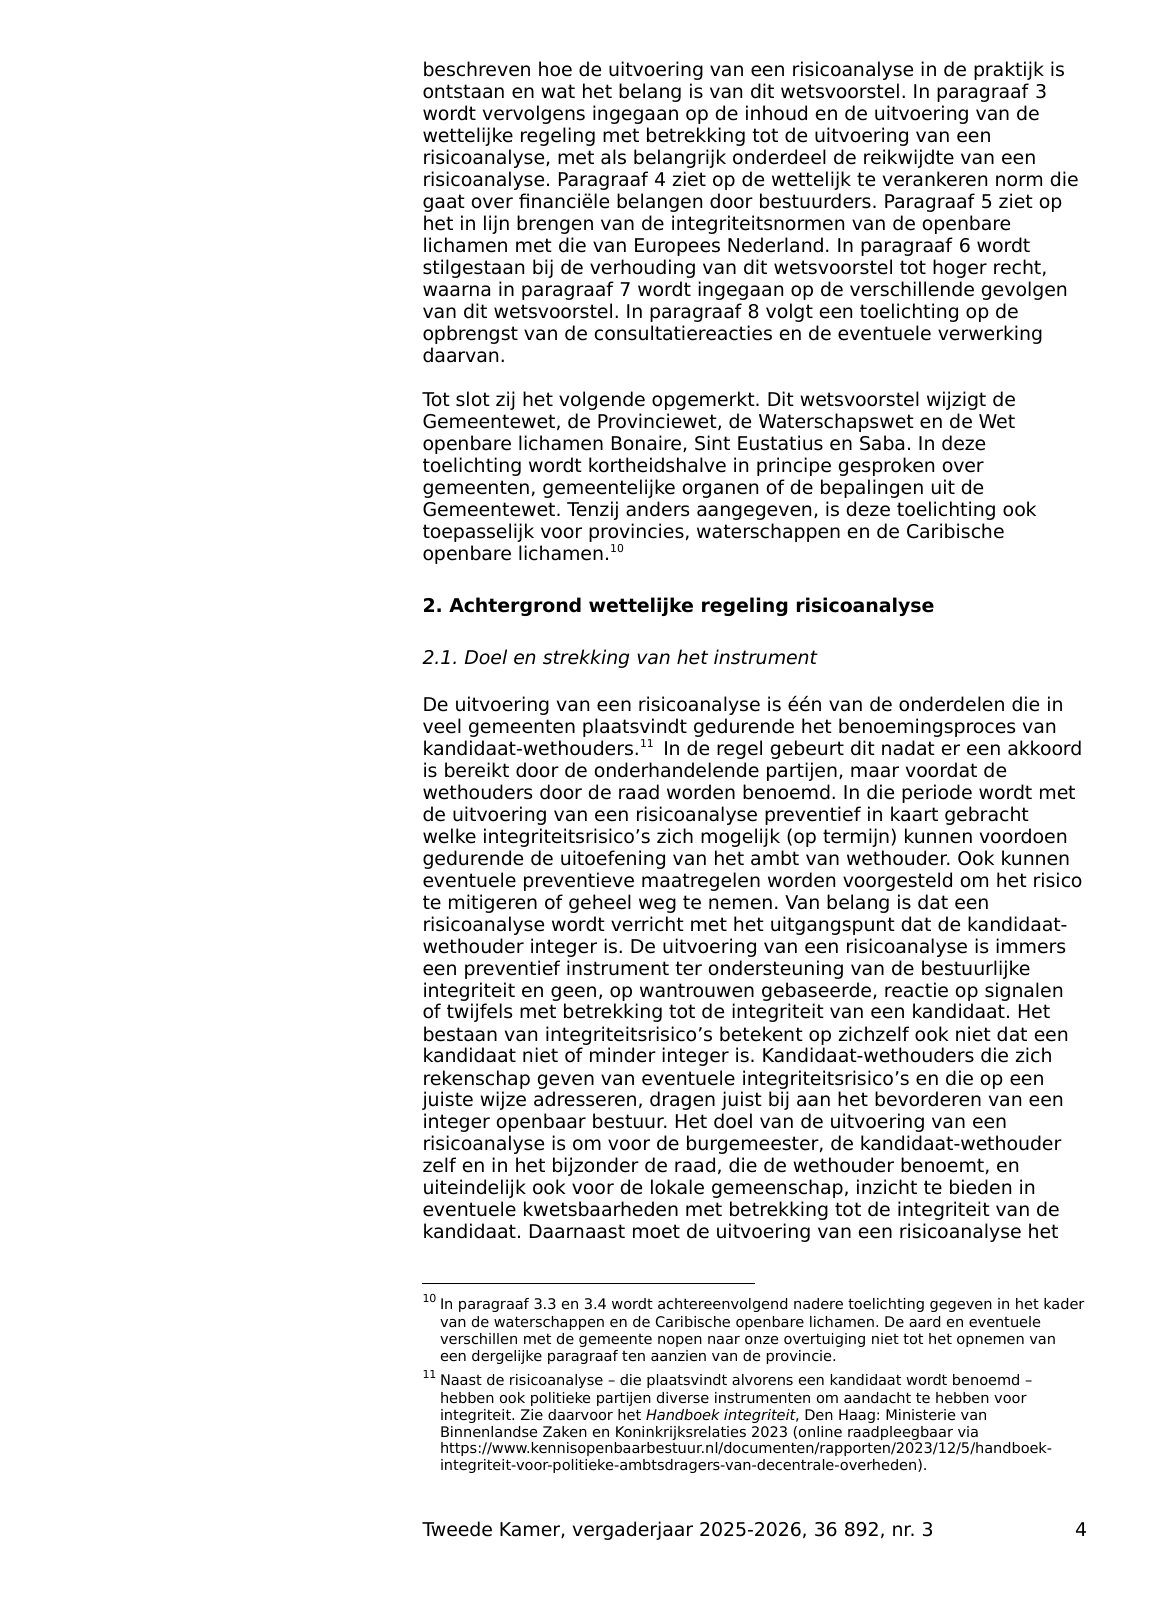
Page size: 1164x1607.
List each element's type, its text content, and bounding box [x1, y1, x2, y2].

subtitle 2.1. Doel en strekking van het instrument [422, 647, 1087, 669]
text De uitvoering van een risicoanalyse is één van de onderdelen die in veel gemeenten plaatsvindt gedurende het benoemingsproces van kandidaat-wethouders. In de regel gebeurt dit nadat er een akkoord is bereikt door de onderhandelende partijen, maar voordat de wethouders door de raad worden benoemd. In die periode wordt met de uitvoering van een risicoanalyse preventief in kaart gebracht welke integriteitsrisico’s zich mogelijk (op termijn) kunnen voordoen gedurende de uitoefening van het ambt van wethouder. Ook kunnen eventuele preventieve maatregelen worden voorgesteld om het risico te mitigeren of geheel weg te nemen. Van belang is dat een risicoanalyse wordt verricht met het uitgangspunt dat de kandidaat-wethouder integer is. De uitvoering van een risicoanalyse is immers een preventief instrument ter ondersteuning van de bestuurlijke integriteit en geen, op wantrouwen gebaseerde, reactie op signalen of twijfels met betrekking tot de integriteit van een kandidaat. Het bestaan van integriteitsrisico’s betekent op zichzelf ook niet dat een kandidaat niet of minder integer is. Kandidaat-wethouders die zich rekenschap geven van eventuele integriteitsrisico’s en die op een juiste wijze adresseren, dragen juist bij aan het bevorderen van een integer openbaar bestuur. Het doel van de uitvoering van een risicoanalyse is om voor de burgemeester, de kandidaat-wethouder zelf en in het bijzonder de raad, die de wethouder benoemt, en uiteindelijk ook voor de lokale gemeenschap, inzicht te bieden in eventuele kwetsbaarheden met betrekking tot de integriteit van de kandidaat. Daarnaast moet de uitvoering van een risicoanalyse het [422, 694, 1087, 1243]
subtitle 2. Achtergrond wettelijke regeling risicoanalyse [422, 595, 1087, 617]
text Naast de risicoanalyse – die plaatsvindt alvorens een kandidaat wordt benoemd – hebben ook politieke partijen diverse instrumenten om aandacht te hebben voor integriteit. Zie daarvoor het Handboek integriteit, Den Haag: Ministerie van Binnenlandse Zaken en Koninkrijksrelaties 2023 (online raadpleegbaar via https://www.kennisopenbaarbestuur.nl/documenten/rapporten/2023/12/5/handboek-integriteit-voor-politieke-ambtsdragers-van-decentrale-overheden). [422, 1368, 1087, 1474]
text In paragraaf 3.3 en 3.4 wordt achtereenvolgend nadere toelichting gegeven in het kader van de waterschappen en de Caribische openbare lichamen. De aard en eventuele verschillen met de gemeente nopen naar onze overtuiging niet tot het opnemen van een dergelijke paragraaf ten aanzien van de provincie. [422, 1292, 1087, 1365]
text beschreven hoe de uitvoering van een risicoanalyse in de praktijk is ontstaan en wat het belang is van dit wetsvoorstel. In paragraaf 3 wordt vervolgens ingegaan op de inhoud en de uitvoering van de wettelijke regeling met betrekking tot de uitvoering van een risicoanalyse, met als belangrijk onderdeel de reikwijdte van een risicoanalyse. Paragraaf 4 ziet op de wettelijk te verankeren norm die gaat over financiële belangen door bestuurders. Paragraaf 5 ziet op het in lijn brengen van de integriteitsnormen van de openbare lichamen met die van Europees Nederland. In paragraaf 6 wordt stilgestaan bij de verhouding van dit wetsvoorstel tot hoger recht, waarna in paragraaf 7 wordt ingegaan op de verschillende gevolgen van dit wetsvoorstel. In paragraaf 8 volgt een toelichting op de opbrengst van de consultatiereacties en de eventuele verwerking daarvan. [422, 59, 1087, 367]
text Tot slot zij het volgende opgemerkt. Dit wetsvoorstel wijzigt de Gemeentewet, de Provinciewet, de Waterschapswet en de Wet openbare lichamen Bonaire, Sint Eustatius en Saba. In deze toelichting wordt kortheidshalve in principe gesproken over gemeenten, gemeentelijke organen of de bepalingen uit de Gemeentewet. Tenzij anders aangegeven, is deze toelichting ook toepasselijk voor provincies, waterschappen en de Caribische openbare lichamen. [422, 389, 1087, 565]
